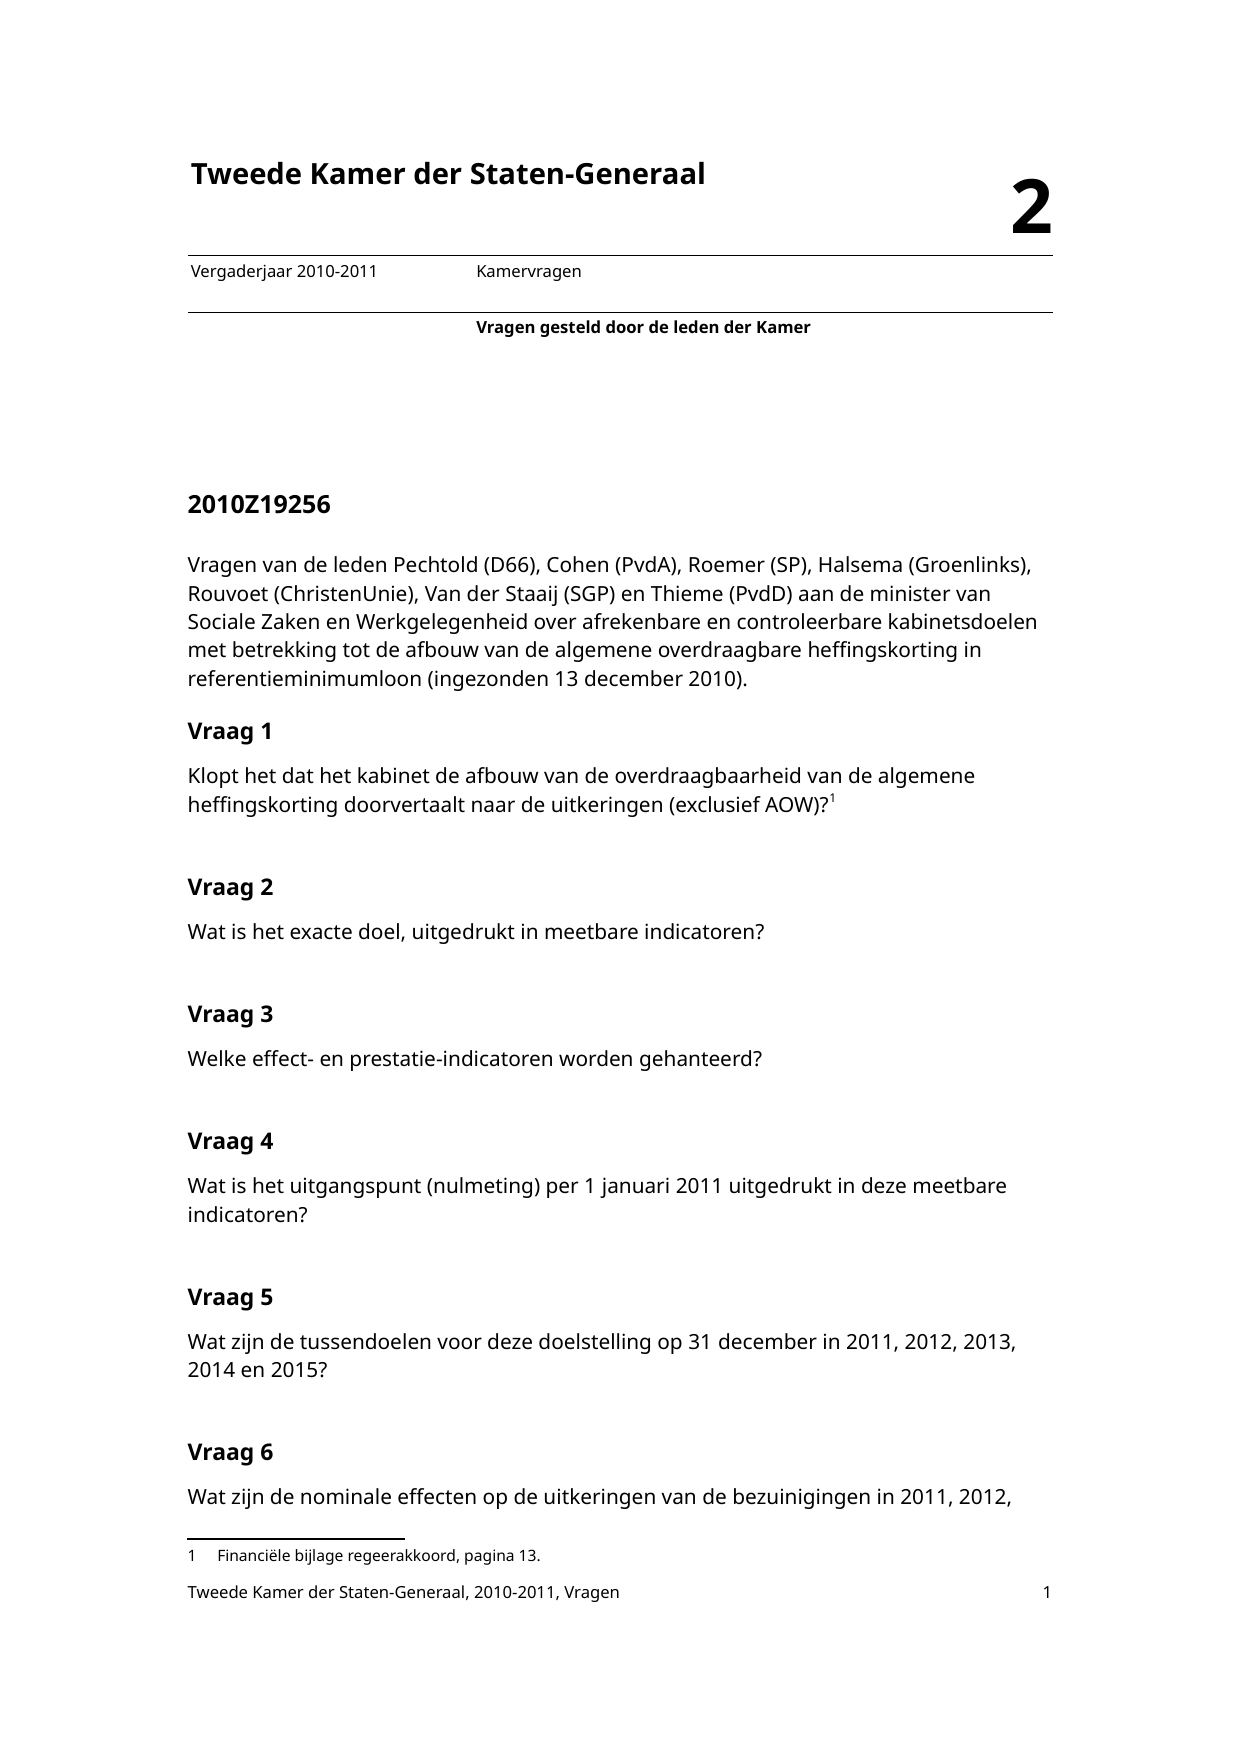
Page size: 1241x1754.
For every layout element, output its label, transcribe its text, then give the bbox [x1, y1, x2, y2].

subtitle Vraag 1 [187, 715, 1053, 746]
table_cell [188, 313, 473, 339]
subtitle Vraag 3 [187, 998, 1053, 1029]
text Vragen van de leden Pechtold (D66), Cohen (PvdA), Roemer (SP), Halsema (Groenlinks), Rouvoet (ChristenUnie), Van der Staaij (SGP) en Thieme (PvdD) aan de minister van Sociale Zaken en Werkgelegenheid over afrekenbare en controleerbare kabinetsdoelen met betrekking tot de afbouw van de algemene overdraagbare heffingskorting in referentieminimumloon (ingezonden 13 december 2010). [187, 550, 1053, 692]
text Wat zijn de nominale effecten op de uitkeringen van de bezuinigingen in 2011, 2012, [187, 1482, 1053, 1511]
text Welke effect- en prestatie-indicatoren worden gehanteerd? [187, 1044, 1053, 1072]
text Klopt het dat het kabinet de afbouw van de overdraagbaarheid van de algemene heffingskorting doorvertaalt naar de uitkeringen (exclusief AOW)? [187, 761, 1053, 818]
subtitle Vraag 6 [187, 1436, 1053, 1467]
table_cell Vragen gesteld door de leden der Kamer [473, 313, 1053, 339]
table_cell Kamervragen [473, 256, 1053, 312]
subtitle Vraag 4 [187, 1125, 1053, 1156]
subtitle Vraag 2 [187, 871, 1053, 902]
subtitle Vraag 5 [187, 1281, 1053, 1312]
text 2010Z19256 [187, 487, 1053, 521]
text Wat is het exacte doel, uitgedrukt in meetbare indicatoren? [187, 917, 1053, 945]
text Wat is het uitgangspunt (nulmeting) per 1 januari 2011 uitgedrukt in deze meetbare indicatoren? [187, 1171, 1053, 1228]
table_cell Vergaderjaar 2010-2011 [188, 256, 473, 312]
table_header Tweede Kamer der Staten-Generaal [188, 150, 879, 255]
text Financiële bijlage regeerakkoord, pagina 13. [187, 1538, 1053, 1566]
text Wat zijn de tussendoelen voor deze doelstelling op 31 december in 2011, 2012, 2013, 2014 en 2015? [187, 1327, 1053, 1384]
table_header 2 [880, 150, 1053, 255]
